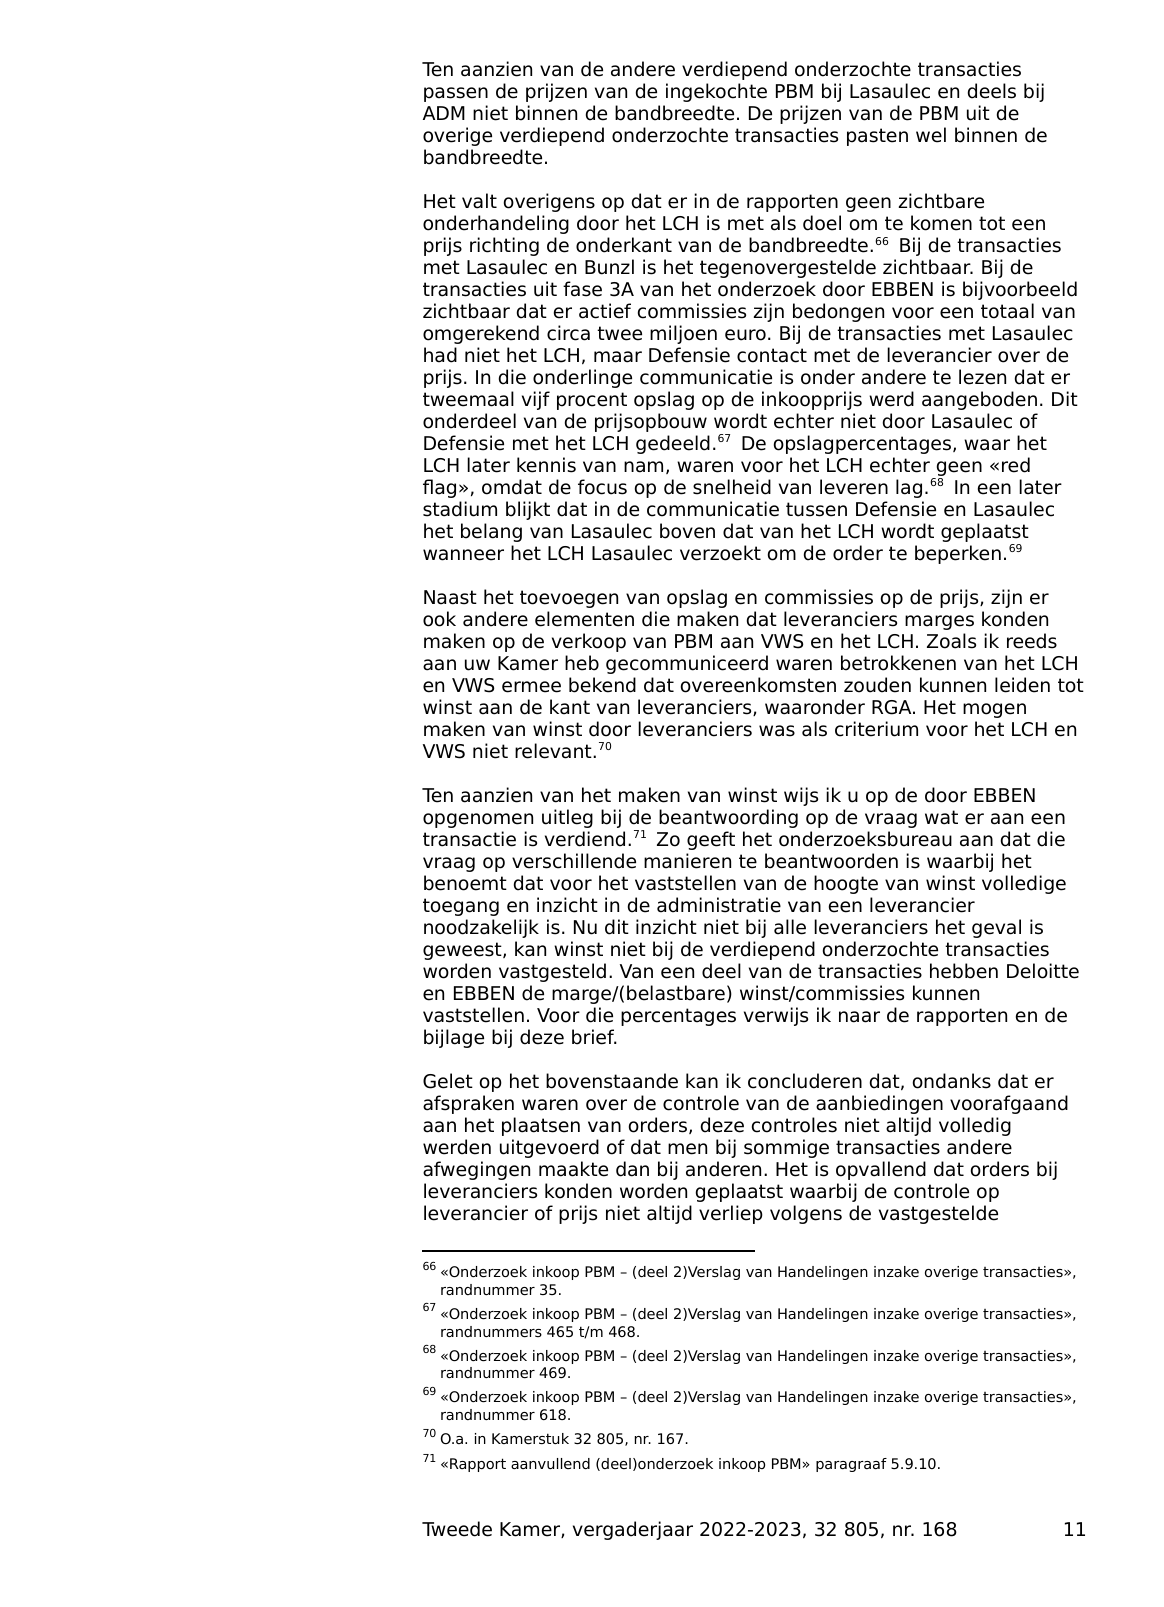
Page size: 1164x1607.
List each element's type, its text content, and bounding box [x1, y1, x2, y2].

text «Rapport aanvullend (deel)onderzoek inkoop PBM» paragraaf 5.9.10. [422, 1452, 1087, 1474]
text Naast het toevoegen van opslag en commissies op de prijs, zijn er ook andere elementen die maken dat leveranciers marges konden maken op de verkoop van PBM aan VWS en het LCH. Zoals ik reeds aan uw Kamer heb gecommuniceerd waren betrokkenen van het LCH en VWS ermee bekend dat overeenkomsten zouden kunnen leiden tot winst aan de kant van leveranciers, waaronder RGA. Het mogen maken van winst door leveranciers was als criterium voor het LCH en VWS niet relevant. [422, 587, 1087, 763]
text «Onderzoek inkoop PBM – (deel 2)Verslag van Handelingen inzake overige transacties», randnummer 618. [422, 1385, 1087, 1424]
text «Onderzoek inkoop PBM – (deel 2)Verslag van Handelingen inzake overige transacties», randnummer 35. [422, 1260, 1087, 1299]
text O.a. in Kamerstuk 32 805, nr. 167. [422, 1427, 1087, 1449]
text «Onderzoek inkoop PBM – (deel 2)Verslag van Handelingen inzake overige transacties», randnummer 469. [422, 1343, 1087, 1382]
text Het valt overigens op dat er in de rapporten geen zichtbare onderhandeling door het LCH is met als doel om te komen tot een prijs richting de onderkant van de bandbreedte. Bij de transacties met Lasaulec en Bunzl is het tegenovergestelde zichtbaar. Bij de transacties uit fase 3A van het onderzoek door EBBEN is bijvoorbeeld zichtbaar dat er actief commissies zijn bedongen voor een totaal van omgerekend circa twee miljoen euro. Bij de transacties met Lasaulec had niet het LCH, maar Defensie contact met de leverancier over de prijs. In die onderlinge communicatie is onder andere te lezen dat er tweemaal vijf procent opslag op de inkoopprijs werd aangeboden. Dit onderdeel van de prijsopbouw wordt echter niet door Lasaulec of Defensie met het LCH gedeeld. De opslagpercentages, waar het LCH later kennis van nam, waren voor het LCH echter geen «red flag», omdat de focus op de snelheid van leveren lag. In een later stadium blijkt dat in de communicatie tussen Defensie en Lasaulec het belang van Lasaulec boven dat van het LCH wordt geplaatst wanneer het LCH Lasaulec verzoekt om de order te beperken. [422, 191, 1087, 565]
text Ten aanzien van de andere verdiepend onderzochte transacties passen de prijzen van de ingekochte PBM bij Lasaulec en deels bij ADM niet binnen de bandbreedte. De prijzen van de PBM uit de overige verdiepend onderzochte transacties pasten wel binnen de bandbreedte. [422, 59, 1087, 169]
text Ten aanzien van het maken van winst wijs ik u op de door EBBEN opgenomen uitleg bij de beantwoording op de vraag wat er aan een transactie is verdiend. Zo geeft het onderzoeksbureau aan dat die vraag op verschillende manieren te beantwoorden is waarbij het benoemt dat voor het vaststellen van de hoogte van winst volledige toegang en inzicht in de administratie van een leverancier noodzakelijk is. Nu dit inzicht niet bij alle leveranciers het geval is geweest, kan winst niet bij de verdiepend onderzochte transacties worden vastgesteld. Van een deel van de transacties hebben Deloitte en EBBEN de marge/(belastbare) winst/commissies kunnen vaststellen. Voor die percentages verwijs ik naar de rapporten en de bijlage bij deze brief. [422, 785, 1087, 1049]
text Gelet op het bovenstaande kan ik concluderen dat, ondanks dat er afspraken waren over de controle van de aanbiedingen voorafgaand aan het plaatsen van orders, deze controles niet altijd volledig werden uitgevoerd of dat men bij sommige transacties andere afwegingen maakte dan bij anderen. Het is opvallend dat orders bij leveranciers konden worden geplaatst waarbij de controle op leverancier of prijs niet altijd verliep volgens de vastgestelde [422, 1071, 1087, 1225]
text «Onderzoek inkoop PBM – (deel 2)Verslag van Handelingen inzake overige transacties», randnummers 465 t/m 468. [422, 1302, 1087, 1341]
